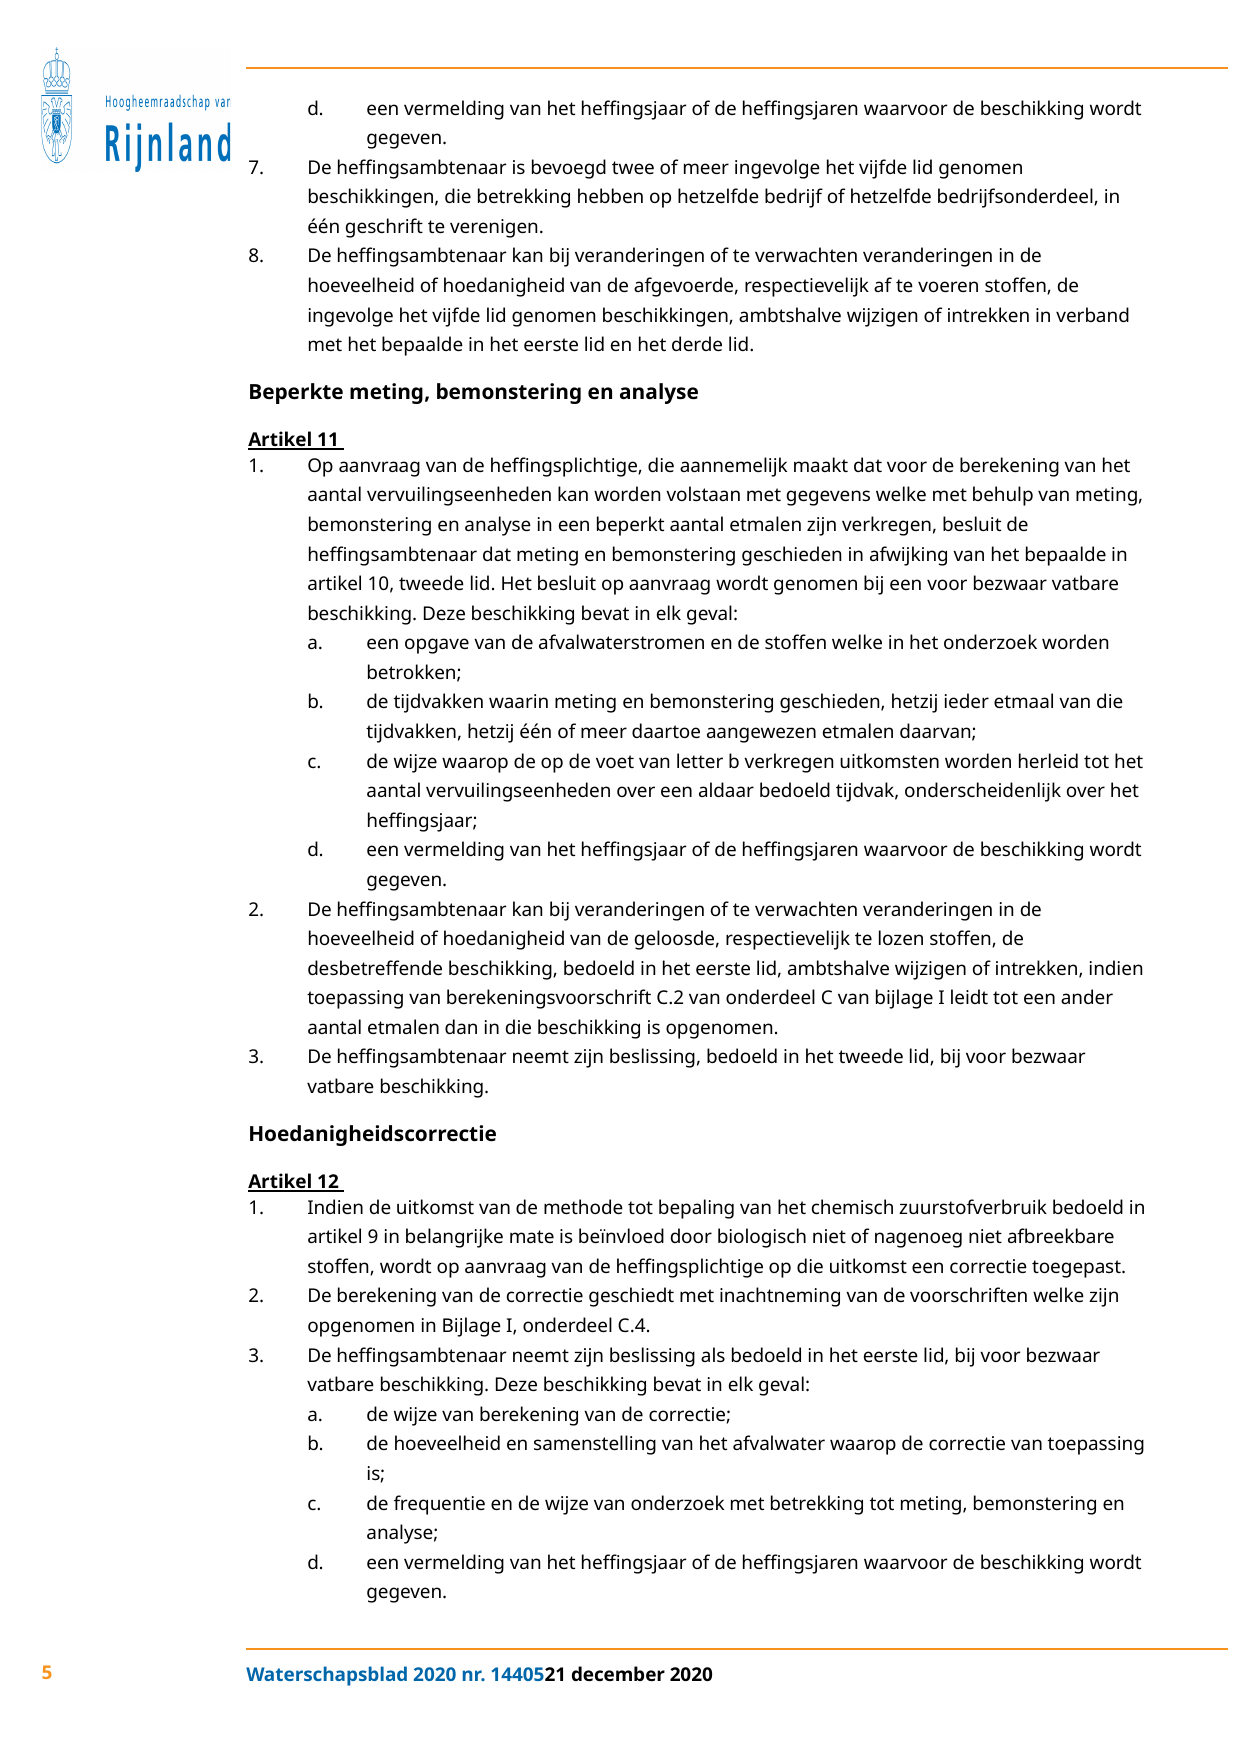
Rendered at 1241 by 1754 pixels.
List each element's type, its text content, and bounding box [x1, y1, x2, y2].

list De heffingsambtenaar kan bij veranderingen of te verwachten veranderingen in de hoeveelheid of hoedanigheid van de afgevoerde, respectievelijk af te voeren stoffen, de ingevolge het vijfde lid genomen beschikkingen, ambtshalve wijzigen of intrekken in verband met het bepaalde in het eerste lid en het derde lid. [248, 243, 1152, 357]
list de hoeveelheid en samenstelling van het afvalwater waarop de correctie van toepassing is; [307, 1431, 1152, 1486]
list De heffingsambtenaar neemt zijn beslissing als bedoeld in het eerste lid, bij voor bezwaar vatbare beschikking. Deze beschikking bevat in elk geval: [248, 1342, 1152, 1397]
list Indien de uitkomst van de methode tot bepaling van het chemisch zuurstofverbruik bedoeld in artikel 9 in belangrijke mate is beïnvloed door biologisch niet of nagenoeg niet afbreekbare stoffen, wordt op aanvraag van de heffingsplichtige op die uitkomst een correctie toegepast. [248, 1194, 1152, 1279]
list een vermelding van het heffingsjaar of de heffingsjaren waarvoor de beschikking wordt gegeven. [307, 95, 1152, 150]
list een vermelding van het heffingsjaar of de heffingsjaren waarvoor de beschikking wordt gegeven. [307, 1549, 1152, 1604]
list De heffingsambtenaar neemt zijn beslissing, bedoeld in het tweede lid, bij voor bezwaar vatbare beschikking. [248, 1044, 1152, 1099]
text Artikel 12 [248, 1168, 1152, 1194]
list een opgave van de afvalwaterstromen en de stoffen welke in het onderzoek worden betrokken; [307, 629, 1152, 685]
list De berekening van de correctie geschiedt met inachtneming van de voorschriften welke zijn opgenomen in Bijlage I, onderdeel C.4. [248, 1283, 1152, 1338]
text Beperkte meting, bemonstering en analyse [248, 377, 1152, 406]
list de wijze van berekening van de correctie; [307, 1401, 1152, 1427]
list de tijdvakken waarin meting en bemonstering geschieden, hetzij ieder etmaal van die tijdvakken, hetzij één of meer daartoe aangewezen etmalen daarvan; [307, 689, 1152, 744]
list de frequentie en de wijze van onderzoek met betrekking tot meting, bemonstering en analyse; [307, 1490, 1152, 1545]
text Artikel 11 [248, 426, 1152, 452]
list de wijze waarop de op de voet van letter b verkregen uitkomsten worden herleid tot het aantal vervuilingseenheden over een aldaar bedoeld tijdvak, onderscheidenlijk over het heffingsjaar; [307, 748, 1152, 833]
list een vermelding van het heffingsjaar of de heffingsjaren waarvoor de beschikking wordt gegeven. [307, 837, 1152, 892]
picture [41, 47, 231, 172]
text Hoedanigheidscorrectie [248, 1119, 1152, 1147]
list De heffingsambtenaar is bevoegd twee of meer ingevolge het vijfde lid genomen beschikkingen, die betrekking hebben op hetzelfde bedrijf of hetzelfde bedrijfsonderdeel, in één geschrift te verenigen. [248, 154, 1152, 239]
list Op aanvraag van de heffingsplichtige, die aannemelijk maakt dat voor de berekening van het aantal vervuilingseenheden kan worden volstaan met gegevens welke met behulp van meting, bemonstering en analyse in een beperkt aantal etmalen zijn verkregen, besluit de heffingsambtenaar dat meting en bemonstering geschieden in afwijking van het bepaalde in artikel 10, tweede lid. Het besluit op aanvraag wordt genomen bij een voor bezwaar vatbare beschikking. Deze beschikking bevat in elk geval: [248, 452, 1152, 626]
list De heffingsambtenaar kan bij veranderingen of te verwachten veranderingen in de hoeveelheid of hoedanigheid van de geloosde, respectievelijk te lozen stoffen, de desbetreffende beschikking, bedoeld in het eerste lid, ambtshalve wijzigen of intrekken, indien toepassing van berekeningsvoorschrift C.2 van onderdeel C van bijlage I leidt tot een ander aantal etmalen dan in die beschikking is opgenomen. [248, 896, 1152, 1040]
